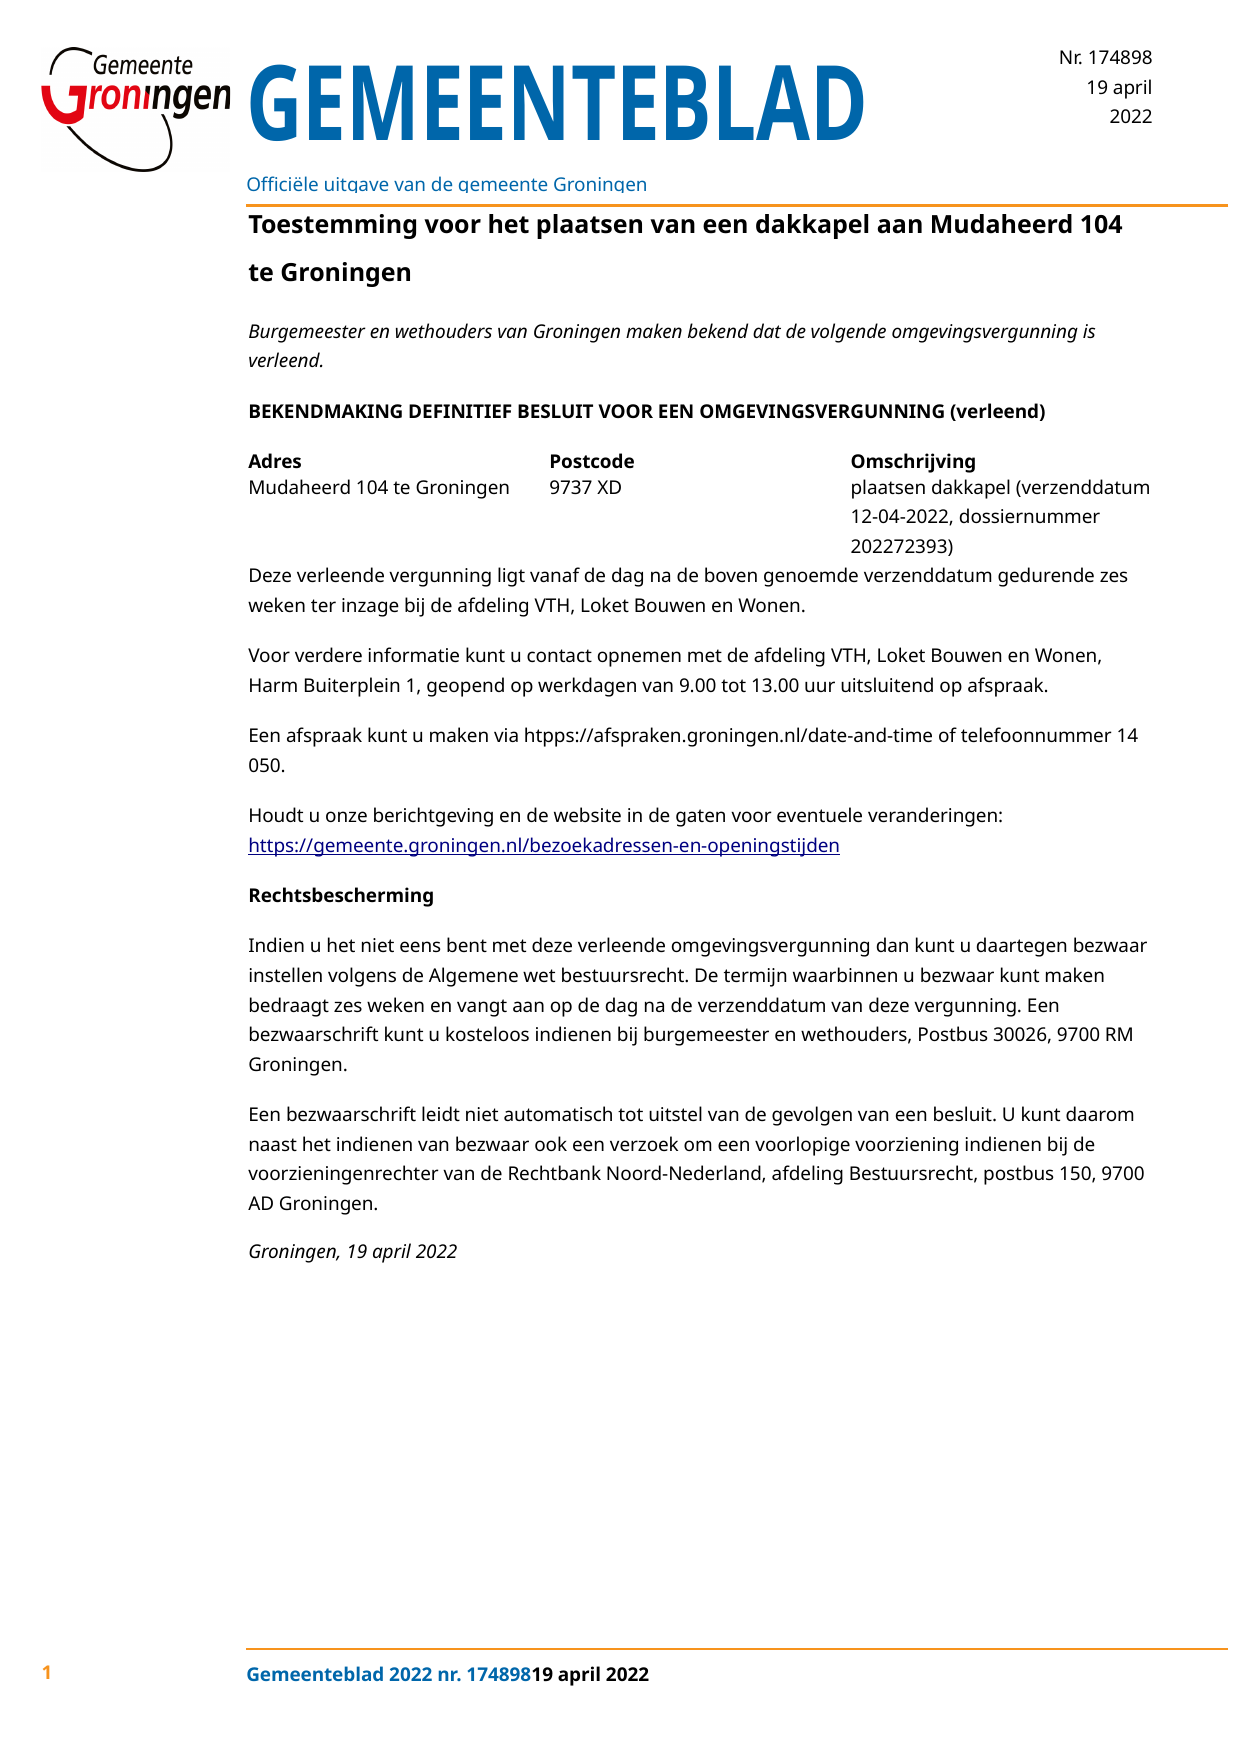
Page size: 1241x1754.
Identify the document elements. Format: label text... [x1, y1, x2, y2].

text Voor verdere informatie kunt u contact opnemen met de afdeling VTH, Loket Bouwen en Wonen, Harm Buiterplein 1, geopend op werkdagen van 9.00 tot 13.00 uur uitsluitend op afspraak. [248, 642, 1152, 698]
text BEKENDMAKING DEFINITIEF BESLUIT VOOR EEN OMGEVINGSVERGUNNING (verleend) [248, 398, 1152, 424]
text Rechtsbescherming [248, 882, 1152, 908]
table_cell Mudaheerd 104 te Groningen [248, 474, 549, 559]
picture [41, 47, 231, 172]
table_cell plaatsen dakkapel (verzenddatum 12-04-2022, dossiernummer 202272393) [850, 474, 1152, 559]
text Een bezwaarschrift leidt niet automatisch tot uitstel van de gevolgen van een besluit. U kunt daarom naast het indienen van bezwaar ook een verzoek om een voorlopige voorziening indienen bij de voorzieningenrechter van de Rechtbank Noord-Nederland, afdeling Bestuursrecht, postbus 150, 9700 AD Groningen. [248, 1101, 1152, 1216]
table_cell 9737 XD [549, 474, 850, 559]
text Toestemming voor het plaatsen van een dakkapel aan Mudaheerd 104 te Groningen [248, 207, 1152, 288]
text Houdt u onze berichtgeving en de website in de gaten voor eventuele veranderingen: https://gemeente.groningen.nl/bezoekadressen-en-openingstijden [248, 802, 1152, 858]
text Een afspraak kunt u maken via htpps://afspraken.groningen.nl/date-and-time of telefoonnummer 14 050. [248, 722, 1152, 778]
text Groningen, 19 april 2022 [248, 1238, 1152, 1264]
table_header Postcode [549, 449, 850, 474]
table_header Omschrijving [850, 449, 1152, 474]
text Burgemeester en wethouders van Groningen maken bekend dat de volgende omgevingsvergunning is verleend. [248, 318, 1152, 373]
text Indien u het niet eens bent met deze verleende omgevingsvergunning dan kunt u daartegen bezwaar instellen volgens de Algemene wet bestuursrecht. De termijn waarbinnen u bezwaar kunt maken bedraagt zes weken en vangt aan op de dag na de verzenddatum van deze vergunning. Een bezwaarschrift kunt u kosteloos indienen bij burgemeester en wethouders, Postbus 30026, 9700 RM Groningen. [248, 933, 1152, 1077]
table_header Adres [248, 449, 549, 474]
text Deze verleende vergunning ligt vanaf de dag na de boven genoemde verzenddatum gedurende zes weken ter inzage bij de afdeling VTH, Loket Bouwen en Wonen. [248, 562, 1152, 618]
